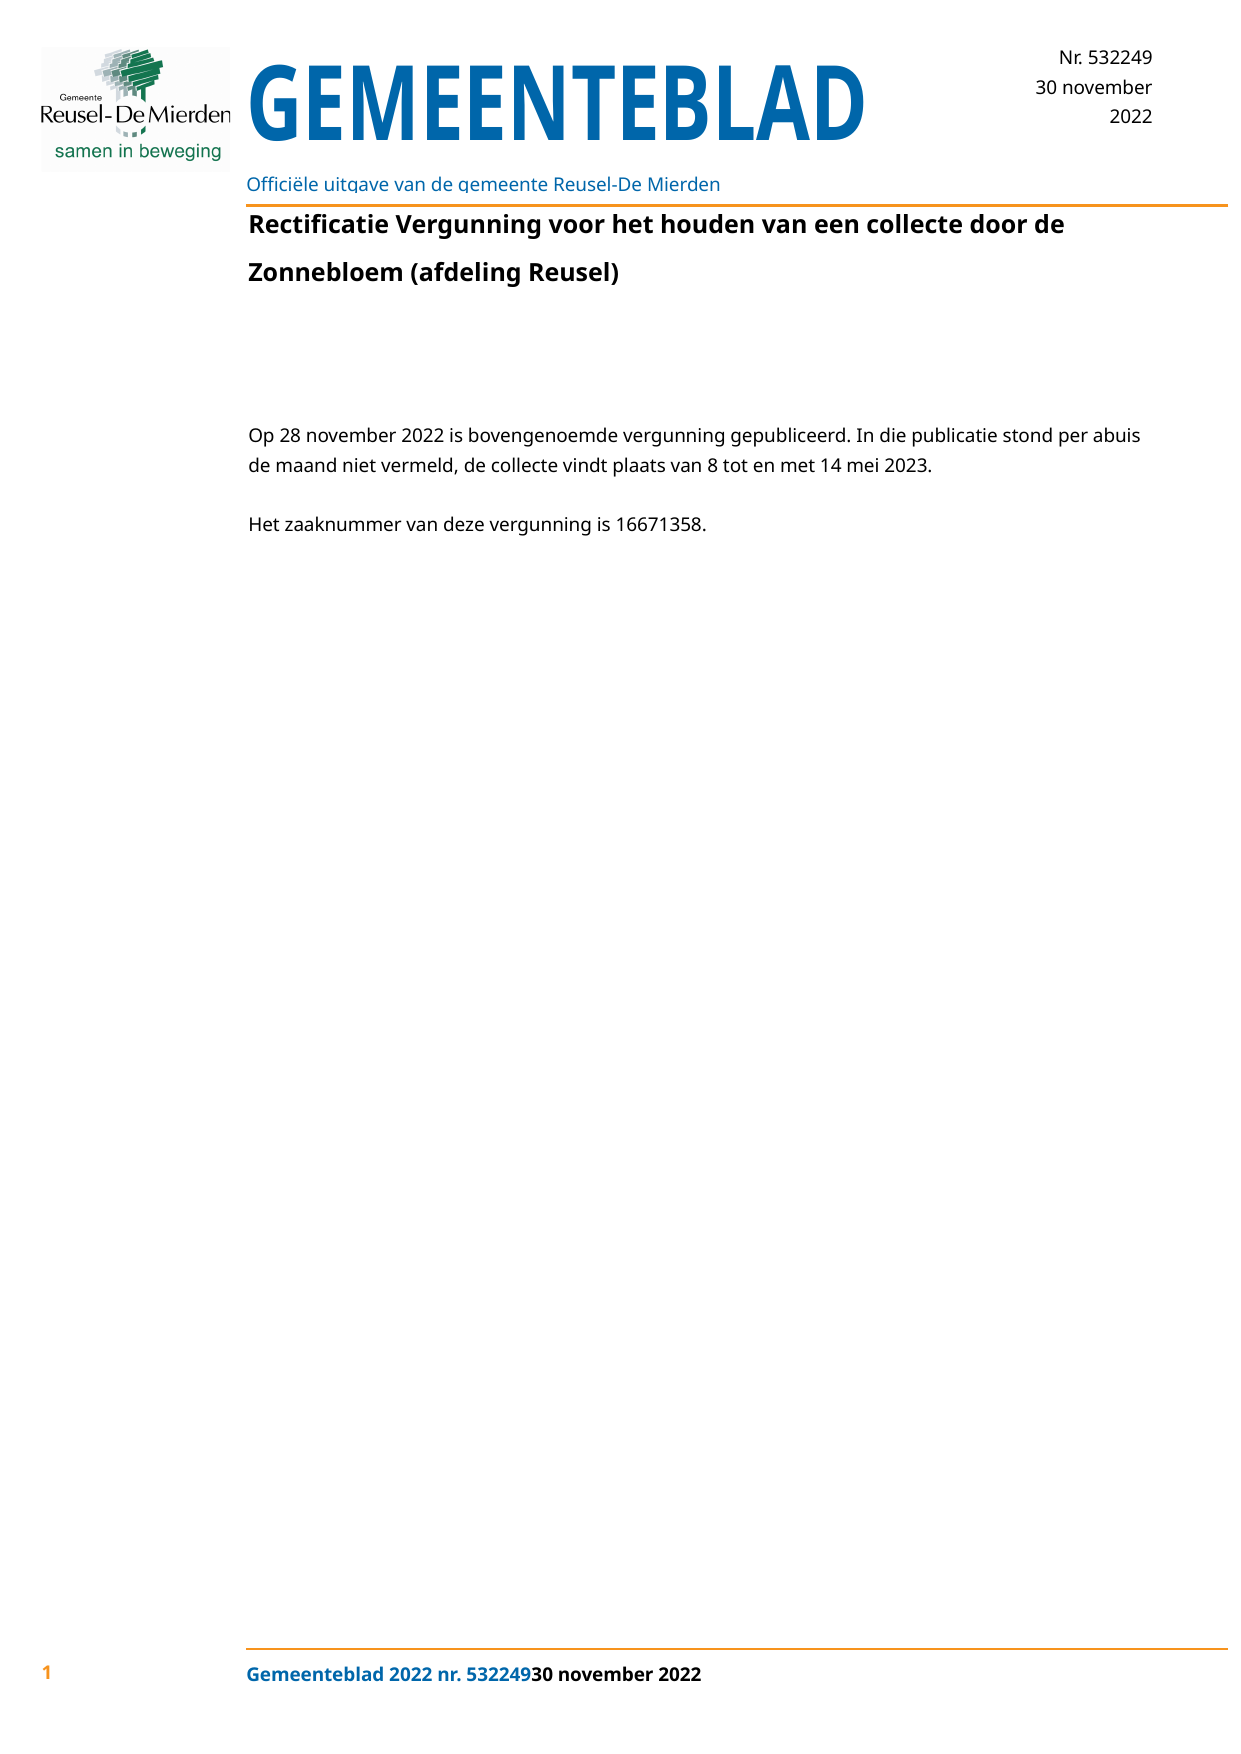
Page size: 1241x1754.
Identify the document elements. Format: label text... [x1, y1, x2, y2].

text Op 28 november 2022 is bovengenoemde vergunning gepubliceerd. In die publicatie stond per abuis de maand niet vermeld, de collecte vindt plaats van 8 tot en met 14 mei 2023. [248, 422, 1152, 478]
text Rectificatie Vergunning voor het houden van een collecte door de Zonnebloem (afdeling Reusel) [248, 207, 1152, 288]
picture [41, 47, 231, 172]
text Het zaaknummer van deze vergunning is 16671358. [248, 511, 1152, 537]
